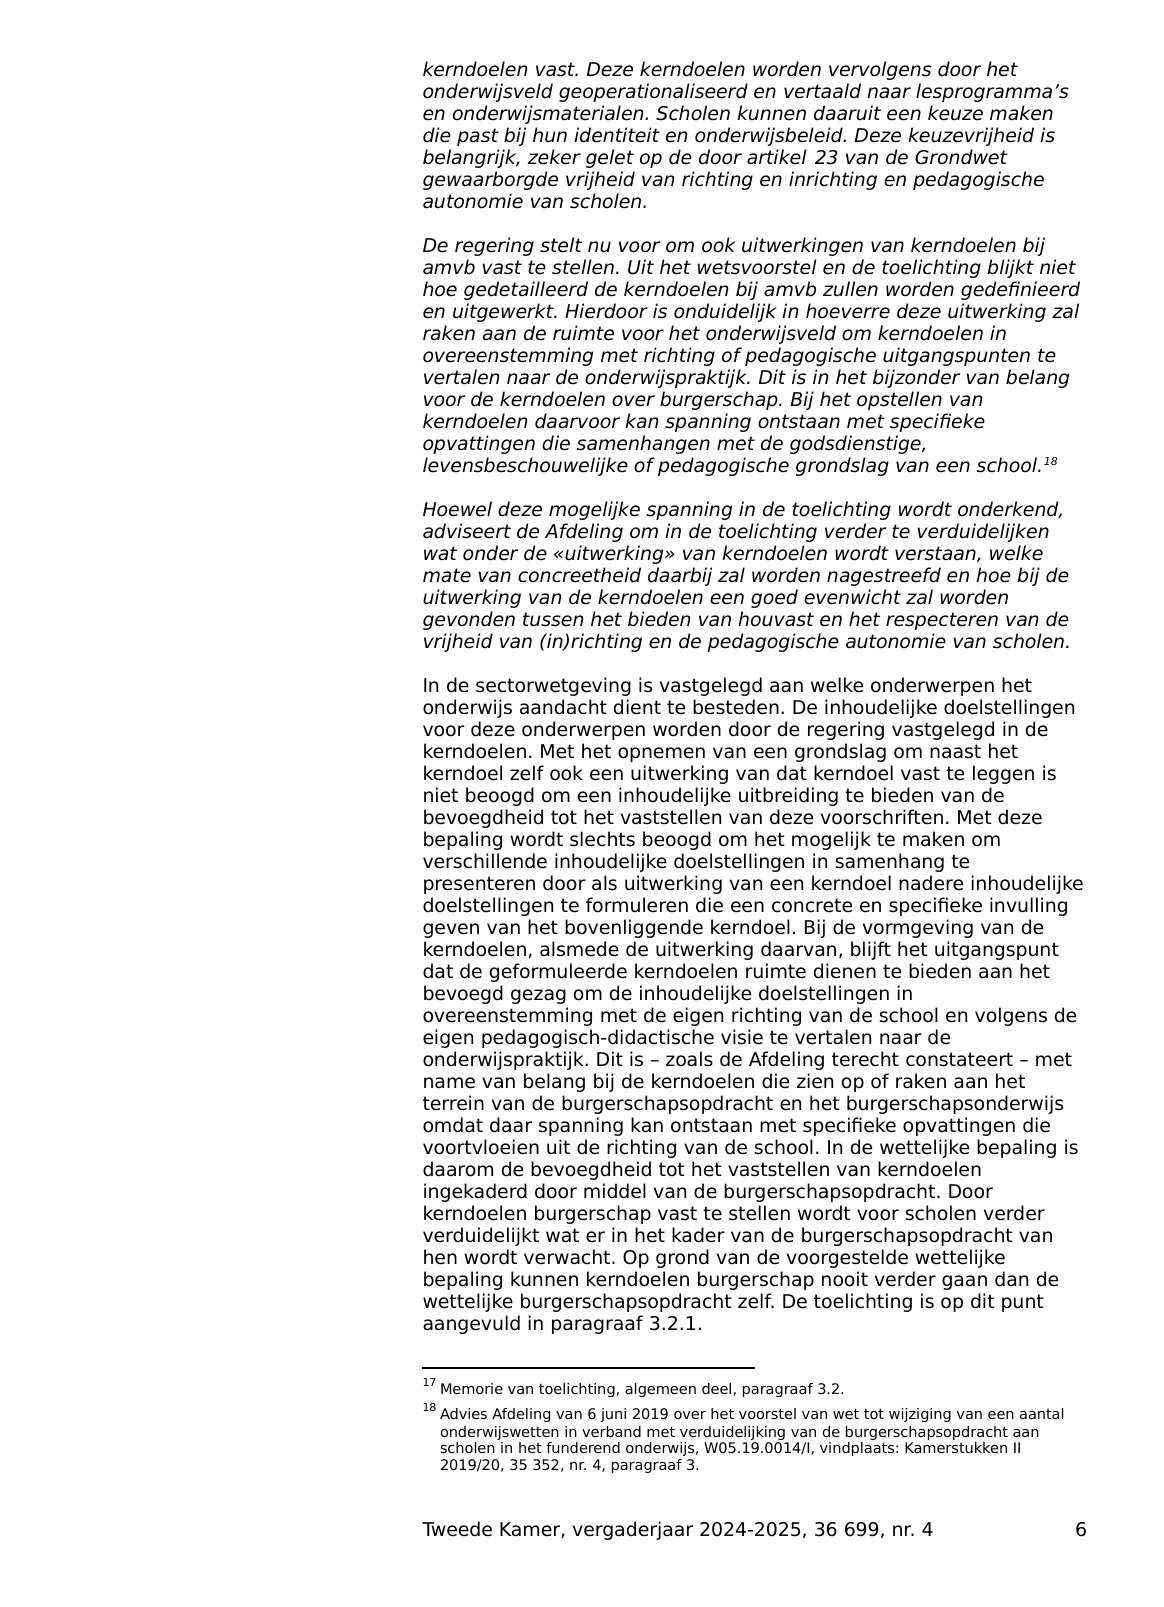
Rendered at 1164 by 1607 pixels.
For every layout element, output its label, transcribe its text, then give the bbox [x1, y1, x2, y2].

text kerndoelen vast. Deze kerndoelen worden vervolgens door het onderwijsveld geoperationaliseerd en vertaald naar lesprogramma’s en onderwijsmaterialen. Scholen kunnen daaruit een keuze maken die past bij hun identiteit en onderwijsbeleid. Deze keuzevrijheid is belangrijk, zeker gelet op de door artikel 23 van de Grondwet gewaarborgde vrijheid van richting en inrichting en pedagogische autonomie van scholen. [422, 59, 1087, 213]
text De regering stelt nu voor om ook uitwerkingen van kerndoelen bij amvb vast te stellen. Uit het wetsvoorstel en de toelichting blijkt niet hoe gedetailleerd de kerndoelen bij amvb zullen worden gedefinieerd en uitgewerkt. Hierdoor is onduidelijk in hoeverre deze uitwerking zal raken aan de ruimte voor het onderwijsveld om kerndoelen in overeenstemming met richting of pedagogische uitgangspunten te vertalen naar de onderwijspraktijk. Dit is in het bijzonder van belang voor de kerndoelen over burgerschap. Bij het opstellen van kerndoelen daarvoor kan spanning ontstaan met specifieke opvattingen die samenhangen met de godsdienstige, levensbeschouwelijke of pedagogische grondslag van een school. [422, 235, 1087, 477]
text Hoewel deze mogelijke spanning in de toelichting wordt onderkend, adviseert de Afdeling om in de toelichting verder te verduidelijken wat onder de «uitwerking» van kerndoelen wordt verstaan, welke mate van concreetheid daarbij zal worden nagestreefd en hoe bij de uitwerking van de kerndoelen een goed evenwicht zal worden gevonden tussen het bieden van houvast en het respecteren van de vrijheid van (in)richting en de pedagogische autonomie van scholen. [422, 499, 1087, 653]
text Memorie van toelichting, algemeen deel, paragraaf 3.2. [422, 1377, 1087, 1399]
text Advies Afdeling van 6 juni 2019 over het voorstel van wet tot wijziging van een aantal onderwijswetten in verband met verduidelijking van de burgerschapsopdracht aan scholen in het funderend onderwijs, W05.19.0014/I, vindplaats: Kamerstukken II 2019/20, 35 352, nr. 4, paragraaf 3. [422, 1402, 1087, 1474]
text In de sectorwetgeving is vastgelegd aan welke onderwerpen het onderwijs aandacht dient te besteden. De inhoudelijke doelstellingen voor deze onderwerpen worden door de regering vastgelegd in de kerndoelen. Met het opnemen van een grondslag om naast het kerndoel zelf ook een uitwerking van dat kerndoel vast te leggen is niet beoogd om een inhoudelijke uitbreiding te bieden van de bevoegdheid tot het vaststellen van deze voorschriften. Met deze bepaling wordt slechts beoogd om het mogelijk te maken om verschillende inhoudelijke doelstellingen in samenhang te presenteren door als uitwerking van een kerndoel nadere inhoudelijke doelstellingen te formuleren die een concrete en specifieke invulling geven van het bovenliggende kerndoel. Bij de vormgeving van de kerndoelen, alsmede de uitwerking daarvan, blijft het uitgangspunt dat de geformuleerde kerndoelen ruimte dienen te bieden aan het bevoegd gezag om de inhoudelijke doelstellingen in overeenstemming met de eigen richting van de school en volgens de eigen pedagogisch-didactische visie te vertalen naar de onderwijspraktijk. Dit is – zoals de Afdeling terecht constateert – met name van belang bij de kerndoelen die zien op of raken aan het terrein van de burgerschapsopdracht en het burgerschapsonderwijs omdat daar spanning kan ontstaan met specifieke opvattingen die voortvloeien uit de richting van de school. In de wettelijke bepaling is daarom de bevoegdheid tot het vaststellen van kerndoelen ingekaderd door middel van de burgerschapsopdracht. Door kerndoelen burgerschap vast te stellen wordt voor scholen verder verduidelijkt wat er in het kader van de burgerschapsopdracht van hen wordt verwacht. Op grond van de voorgestelde wettelijke bepaling kunnen kerndoelen burgerschap nooit verder gaan dan de wettelijke burgerschapsopdracht zelf. De toelichting is op dit punt aangevuld in paragraaf 3.2.1. [422, 675, 1087, 1334]
